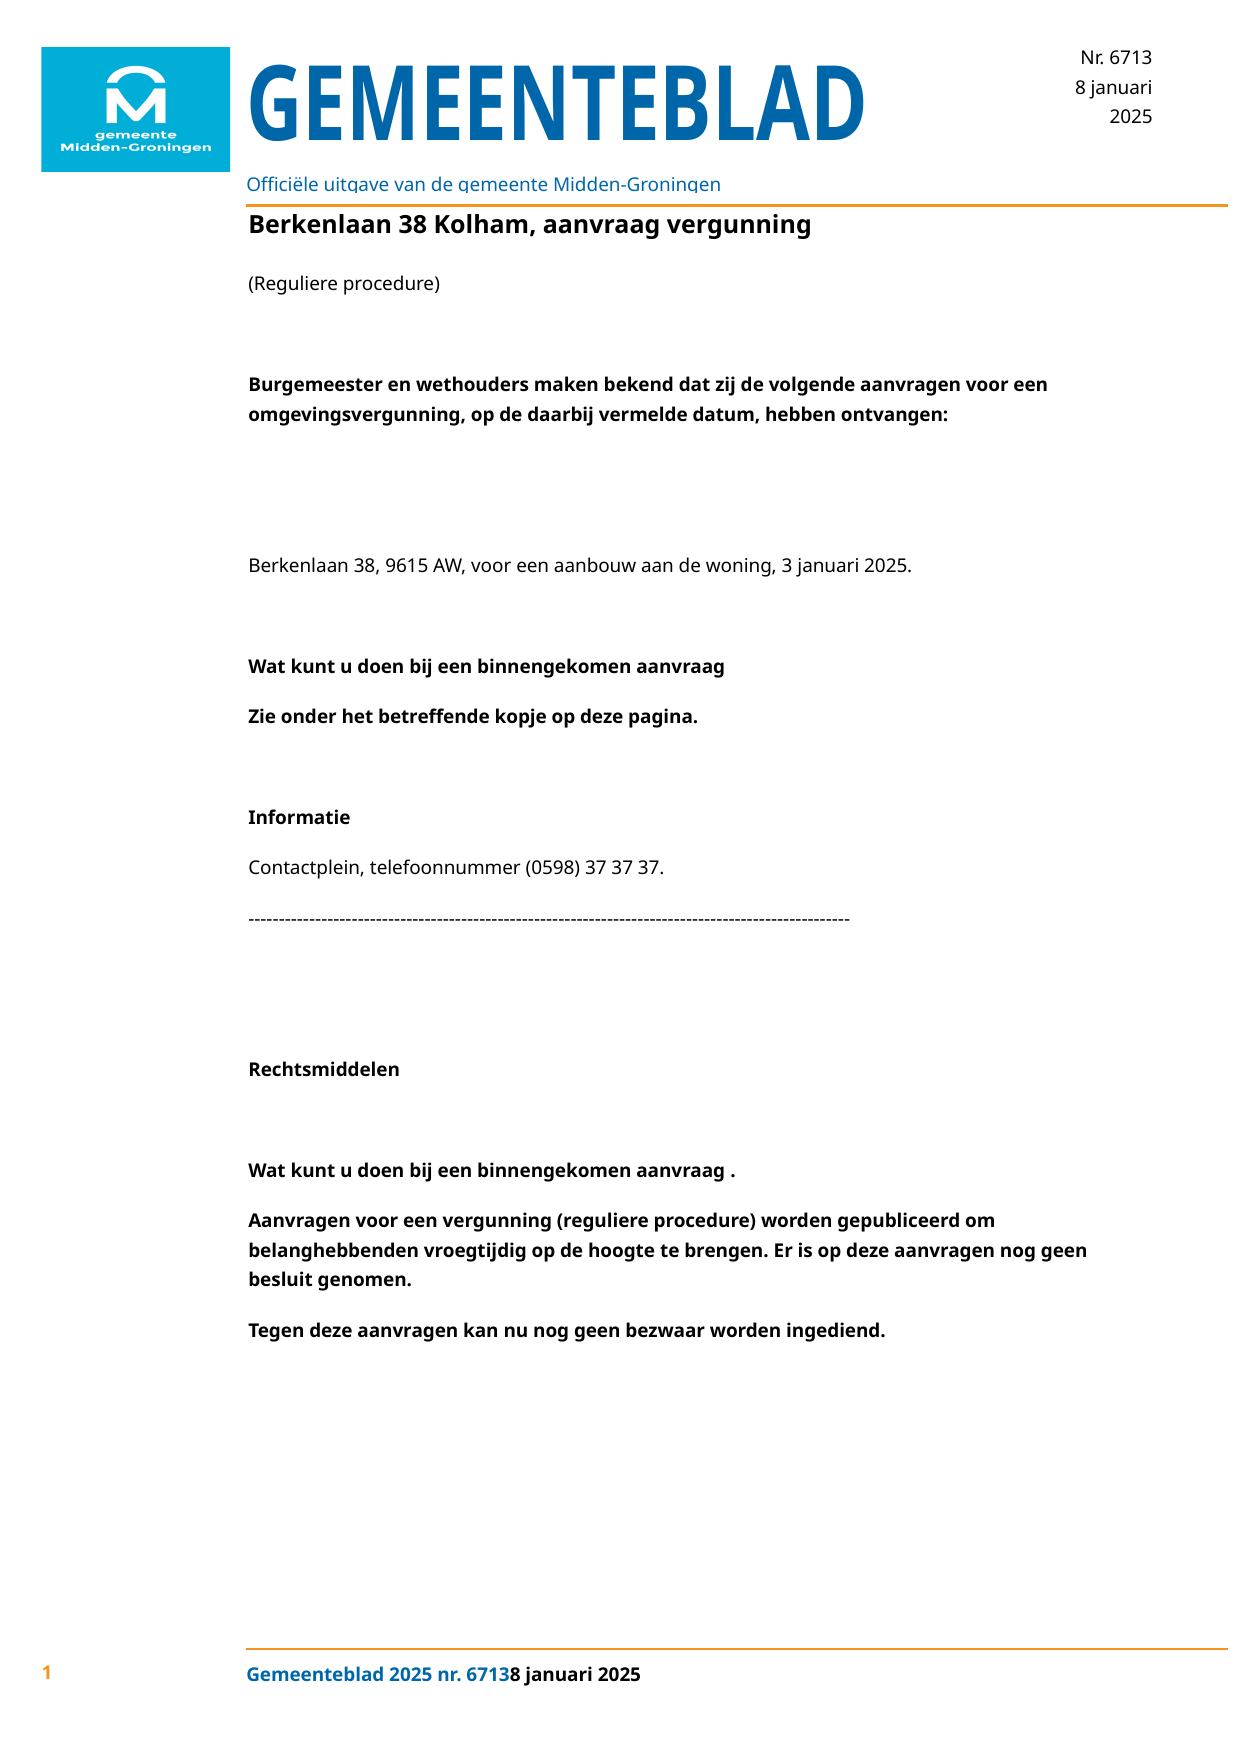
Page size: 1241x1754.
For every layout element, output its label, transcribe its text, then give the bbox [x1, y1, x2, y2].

text Berkenlaan 38, 9615 AW, voor een aanbouw aan de woning, 3 januari 2025. [248, 552, 1152, 578]
text Berkenlaan 38 Kolham, aanvraag vergunning [248, 207, 1152, 241]
picture [108, 66, 164, 82]
text (Reguliere procedure) [248, 270, 1152, 296]
text Rechtsmiddelen [248, 1056, 1152, 1082]
text Aanvragen voor een vergunning (reguliere procedure) worden gepubliceerd om belanghebbenden vroegtijdig op de hoogte te brengen. Er is op deze aanvragen nog geen besluit genomen. [248, 1207, 1152, 1292]
picture [184, 146, 190, 153]
picture [107, 89, 165, 122]
text Informatie [248, 804, 1152, 830]
text Burgemeester en wethouders maken bekend dat zij de volgende aanvragen voor een omgevingsvergunning, op de daarbij vermelde datum, hebben ontvangen: [248, 371, 1152, 426]
text Contactplein, telefoonnummer (0598) 37 37 37. [248, 854, 1152, 880]
text Zie onder het betreffende kopje op deze pagina. [248, 703, 1152, 729]
text Wat kunt u doen bij een binnengekomen aanvraag . [248, 1157, 1152, 1183]
text Wat kunt u doen bij een binnengekomen aanvraag [248, 653, 1152, 678]
text --------------------------------------------------------------------------------------------------- [248, 905, 1152, 931]
text Tegen deze aanvragen kan nu nog geen bezwaar worden ingediend. [248, 1317, 1152, 1343]
